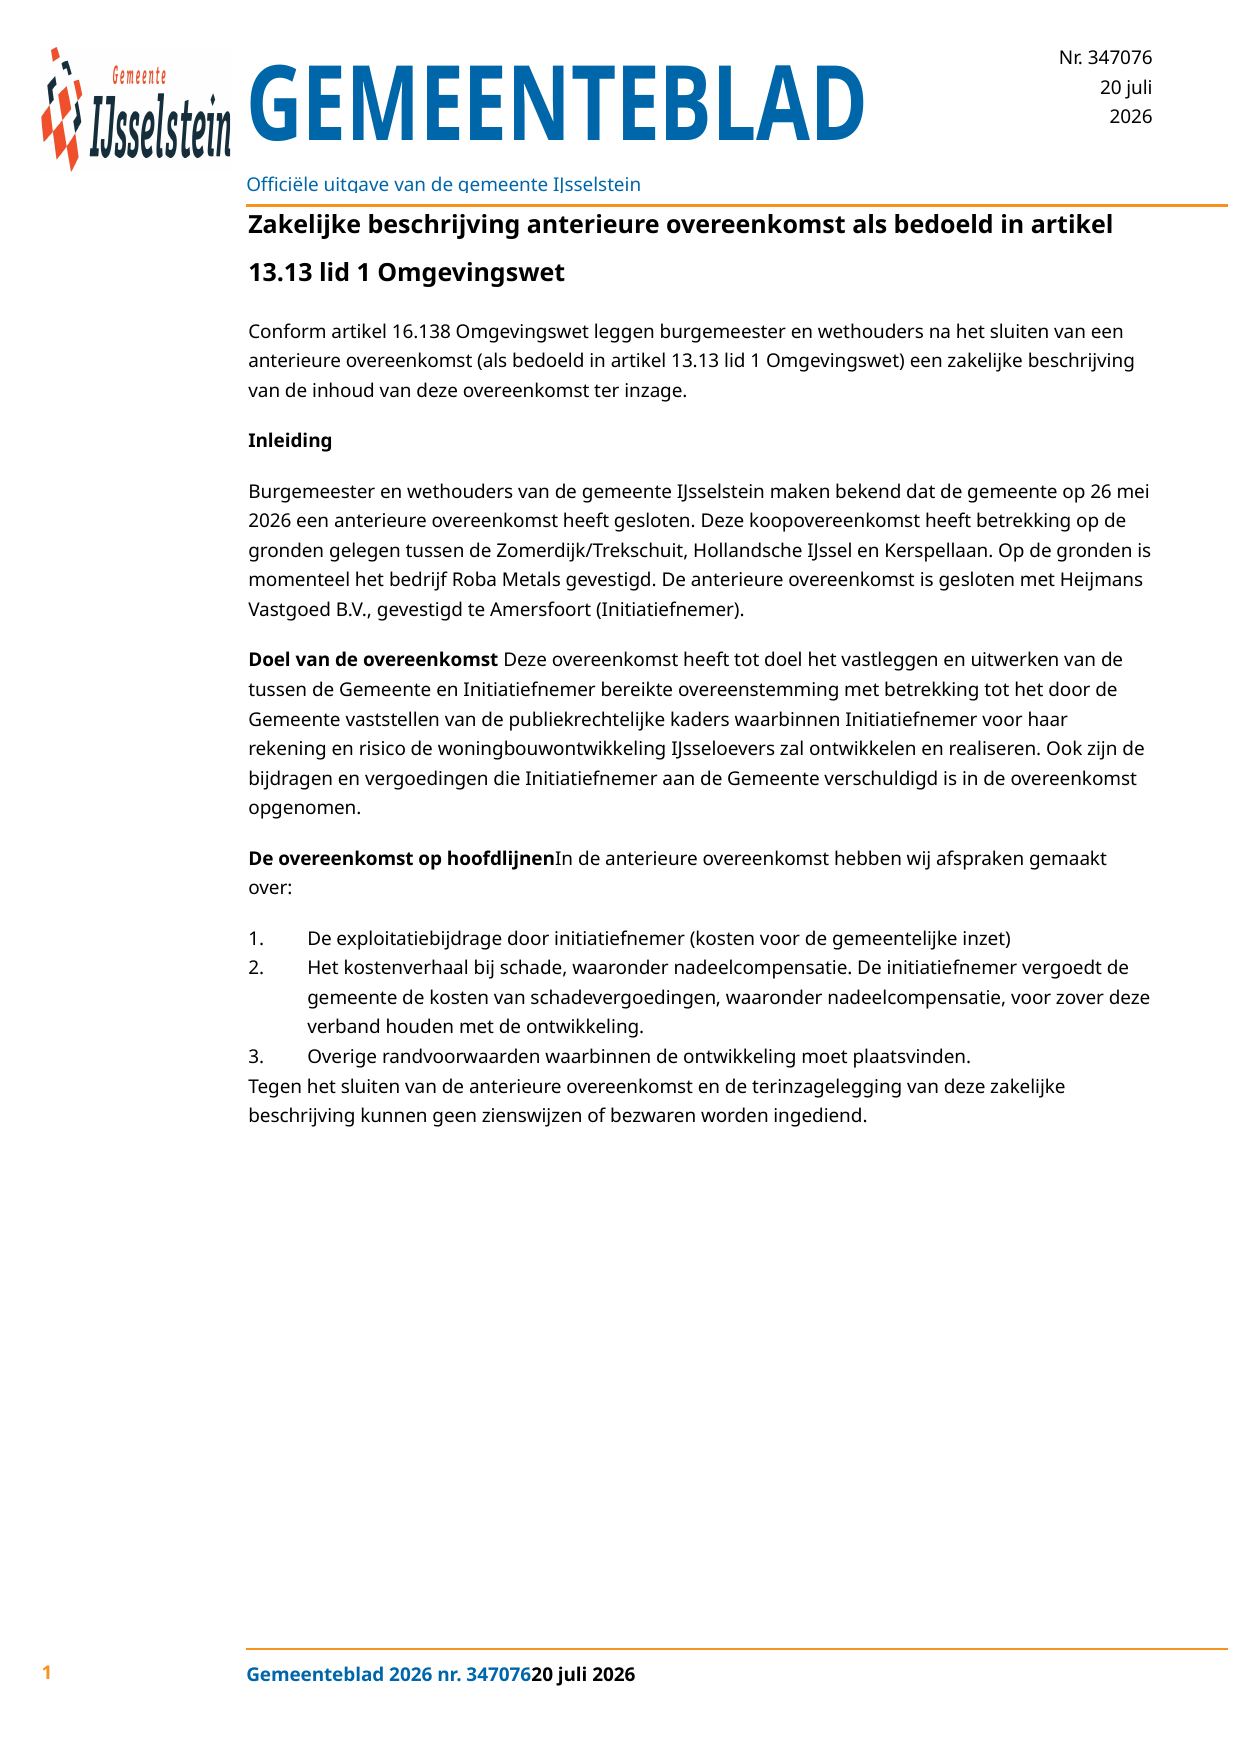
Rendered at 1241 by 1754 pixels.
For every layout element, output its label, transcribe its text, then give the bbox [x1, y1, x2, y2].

text Inleiding [248, 427, 1152, 453]
picture [41, 47, 231, 172]
text Conform artikel 16.138 Omgevingswet leggen burgemeester en wethouders na het sluiten van een anterieure overeenkomst (als bedoeld in artikel 13.13 lid 1 Omgevingswet) een zakelijke beschrijving van de inhoud van deze overeenkomst ter inzage. [248, 318, 1152, 403]
list De exploitatiebijdrage door initiatiefnemer (kosten voor de gemeentelijke inzet) [248, 925, 1152, 951]
list Overige randvoorwaarden waarbinnen de ontwikkeling moet plaatsvinden. [248, 1043, 1152, 1069]
list Het kostenverhaal bij schade, waaronder nadeelcompensatie. De initiatiefnemer vergoedt de gemeente de kosten van schadevergoedingen, waaronder nadeelcompensatie, voor zover deze verband houden met de ontwikkeling. [248, 954, 1152, 1039]
text Zakelijke beschrijving anterieure overeenkomst als bedoeld in artikel 13.13 lid 1 Omgevingswet [248, 207, 1152, 288]
text Doel van de overeenkomst Deze overeenkomst heeft tot doel het vastleggen en uitwerken van de tussen de Gemeente en Initiatiefnemer bereikte overeenstemming met betrekking tot het door de Gemeente vaststellen van de publiekrechtelijke kaders waarbinnen Initiatiefnemer voor haar rekening en risico de woningbouwontwikkeling IJsseloevers zal ontwikkelen en realiseren. Ook zijn de bijdragen en vergoedingen die Initiatiefnemer aan de Gemeente verschuldigd is in de overeenkomst opgenomen. [248, 647, 1152, 820]
text Tegen het sluiten van de anterieure overeenkomst en de terinzagelegging van deze zakelijke beschrijving kunnen geen zienswijzen of bezwaren worden ingediend. [248, 1073, 1152, 1128]
text Burgemeester en wethouders van de gemeente IJsselstein maken bekend dat de gemeente op 26 mei 2026 een anterieure overeenkomst heeft gesloten. Deze koopovereenkomst heeft betrekking op de gronden gelegen tussen de Zomerdijk/Trekschuit, Hollandsche IJssel en Kerspellaan. Op de gronden is momenteel het bedrijf Roba Metals gevestigd. De anterieure overeenkomst is gesloten met Heijmans Vastgoed B.V., gevestigd te Amersfoort (Initiatiefnemer). [248, 478, 1152, 622]
text De overeenkomst op hoofdlijnenIn de anterieure overeenkomst hebben wij afspraken gemaakt over: [248, 845, 1152, 900]
